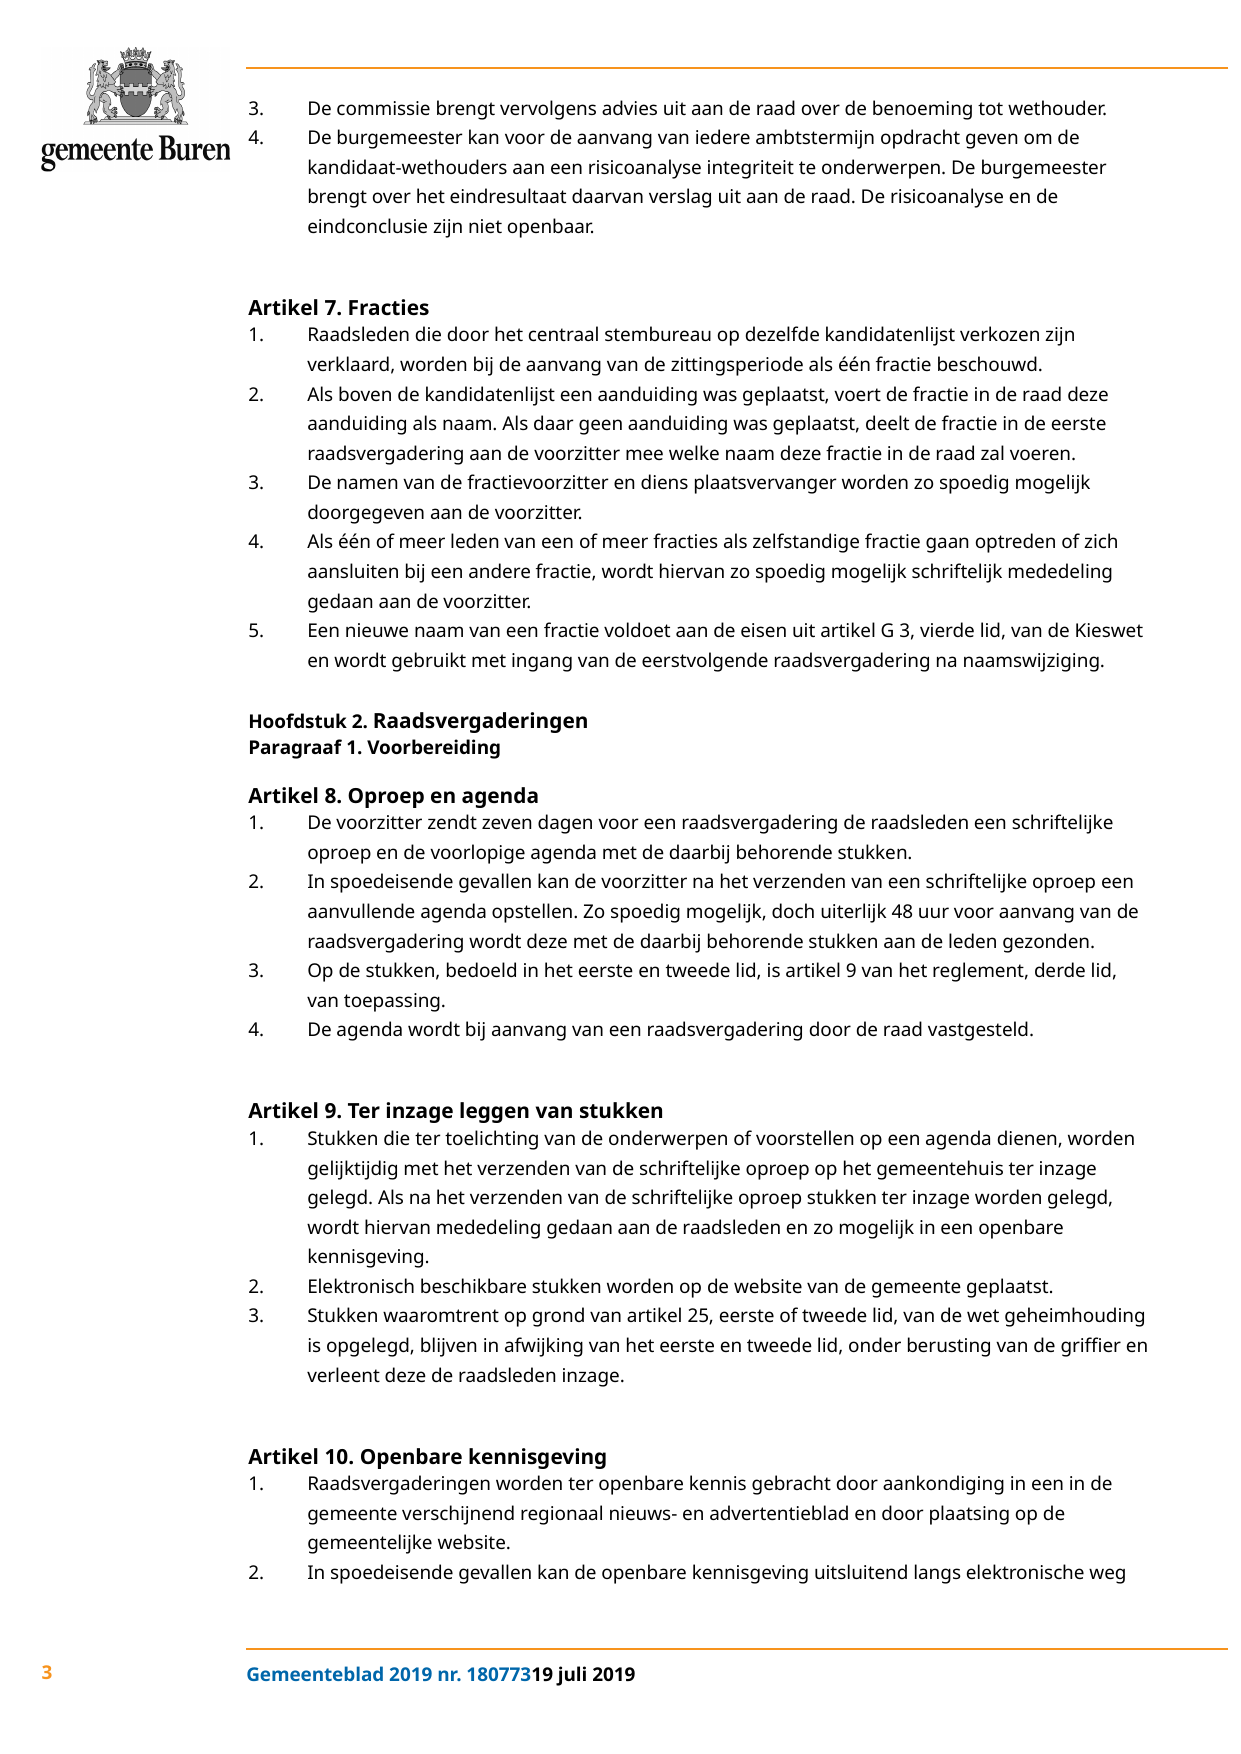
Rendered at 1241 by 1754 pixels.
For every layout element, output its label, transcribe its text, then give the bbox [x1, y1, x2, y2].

list Stukken waaromtrent op grond van artikel 25, eerste of tweede lid, van de wet geheimhouding is opgelegd, blijven in afwijking van het eerste en tweede lid, onder berusting van de griffier en verleent deze de raadsleden inzage. [248, 1303, 1152, 1387]
text Artikel 9. Ter inzage leggen van stukken [248, 1097, 1152, 1125]
text Hoofdstuk 2. Raadsvergaderingen [248, 706, 1152, 734]
list De burgemeester kan voor de aanvang van iedere ambtstermijn opdracht geven om de kandidaat-wethouders aan een risicoanalyse integriteit te onderwerpen. De burgemeester brengt over het eindresultaat daarvan verslag uit aan de raad. De risicoanalyse en de eindconclusie zijn niet openbaar. [248, 124, 1152, 239]
list De commissie brengt vervolgens advies uit aan de raad over de benoeming tot wethouder. [248, 95, 1152, 121]
text Artikel 10. Openbare kennisgeving [248, 1442, 1152, 1470]
list Raadsleden die door het centraal stembureau op dezelfde kandidatenlijst verkozen zijn verklaard, worden bij de aanvang van de zittingsperiode als één fractie beschouwd. [248, 322, 1152, 377]
list Een nieuwe naam van een fractie voldoet aan de eisen uit artikel G 3, vierde lid, van de Kieswet en wordt gebruikt met ingang van de eerstvolgende raadsvergadering na naamswijziging. [248, 617, 1152, 673]
text Artikel 7. Fracties [248, 293, 1152, 322]
list Als één of meer leden van een of meer fracties als zelfstandige fractie gaan optreden of zich aansluiten bij een andere fractie, wordt hiervan zo spoedig mogelijk schriftelijk mededeling gedaan aan de voorzitter. [248, 529, 1152, 613]
list Raadsvergaderingen worden ter openbare kennis gebracht door aankondiging in een in de gemeente verschijnend regionaal nieuws- en advertentieblad en door plaatsing op de gemeentelijke website. [248, 1470, 1152, 1555]
list De namen van de fractievoorzitter en diens plaatsvervanger worden zo spoedig mogelijk doorgegeven aan de voorzitter. [248, 469, 1152, 525]
list Als boven de kandidatenlijst een aanduiding was geplaatst, voert de fractie in de raad deze aanduiding als naam. Als daar geen aanduiding was geplaatst, deelt de fractie in de eerste raadsvergadering aan de voorzitter mee welke naam deze fractie in de raad zal voeren. [248, 381, 1152, 466]
picture [41, 47, 231, 172]
text Paragraaf 1. Voorbereiding [248, 734, 1152, 760]
list In spoedeisende gevallen kan de voorzitter na het verzenden van een schriftelijke oproep een aanvullende agenda opstellen. Zo spoedig mogelijk, doch uiterlijk 48 uur voor aanvang van de raadsvergadering wordt deze met de daarbij behorende stukken aan de leden gezonden. [248, 869, 1152, 954]
list Op de stukken, bedoeld in het eerste en tweede lid, is artikel 9 van het reglement, derde lid, van toepassing. [248, 957, 1152, 1013]
text Artikel 8. Oproep en agenda [248, 781, 1152, 809]
list In spoedeisende gevallen kan de openbare kennisgeving uitsluitend langs elektronische weg [248, 1559, 1152, 1585]
list De agenda wordt bij aanvang van een raadsvergadering door de raad vastgesteld. [248, 1017, 1152, 1042]
list Elektronisch beschikbare stukken worden op de website van de gemeente geplaatst. [248, 1273, 1152, 1299]
list De voorzitter zendt zeven dagen voor een raadsvergadering de raadsleden een schriftelijke oproep en de voorlopige agenda met de daarbij behorende stukken. [248, 809, 1152, 865]
list Stukken die ter toelichting van de onderwerpen of voorstellen op een agenda dienen, worden gelijktijdig met het verzenden van de schriftelijke oproep op het gemeentehuis ter inzage gelegd. Als na het verzenden van de schriftelijke oproep stukken ter inzage worden gelegd, wordt hiervan mededeling gedaan aan de raadsleden en zo mogelijk in een openbare kennisgeving. [248, 1125, 1152, 1269]
